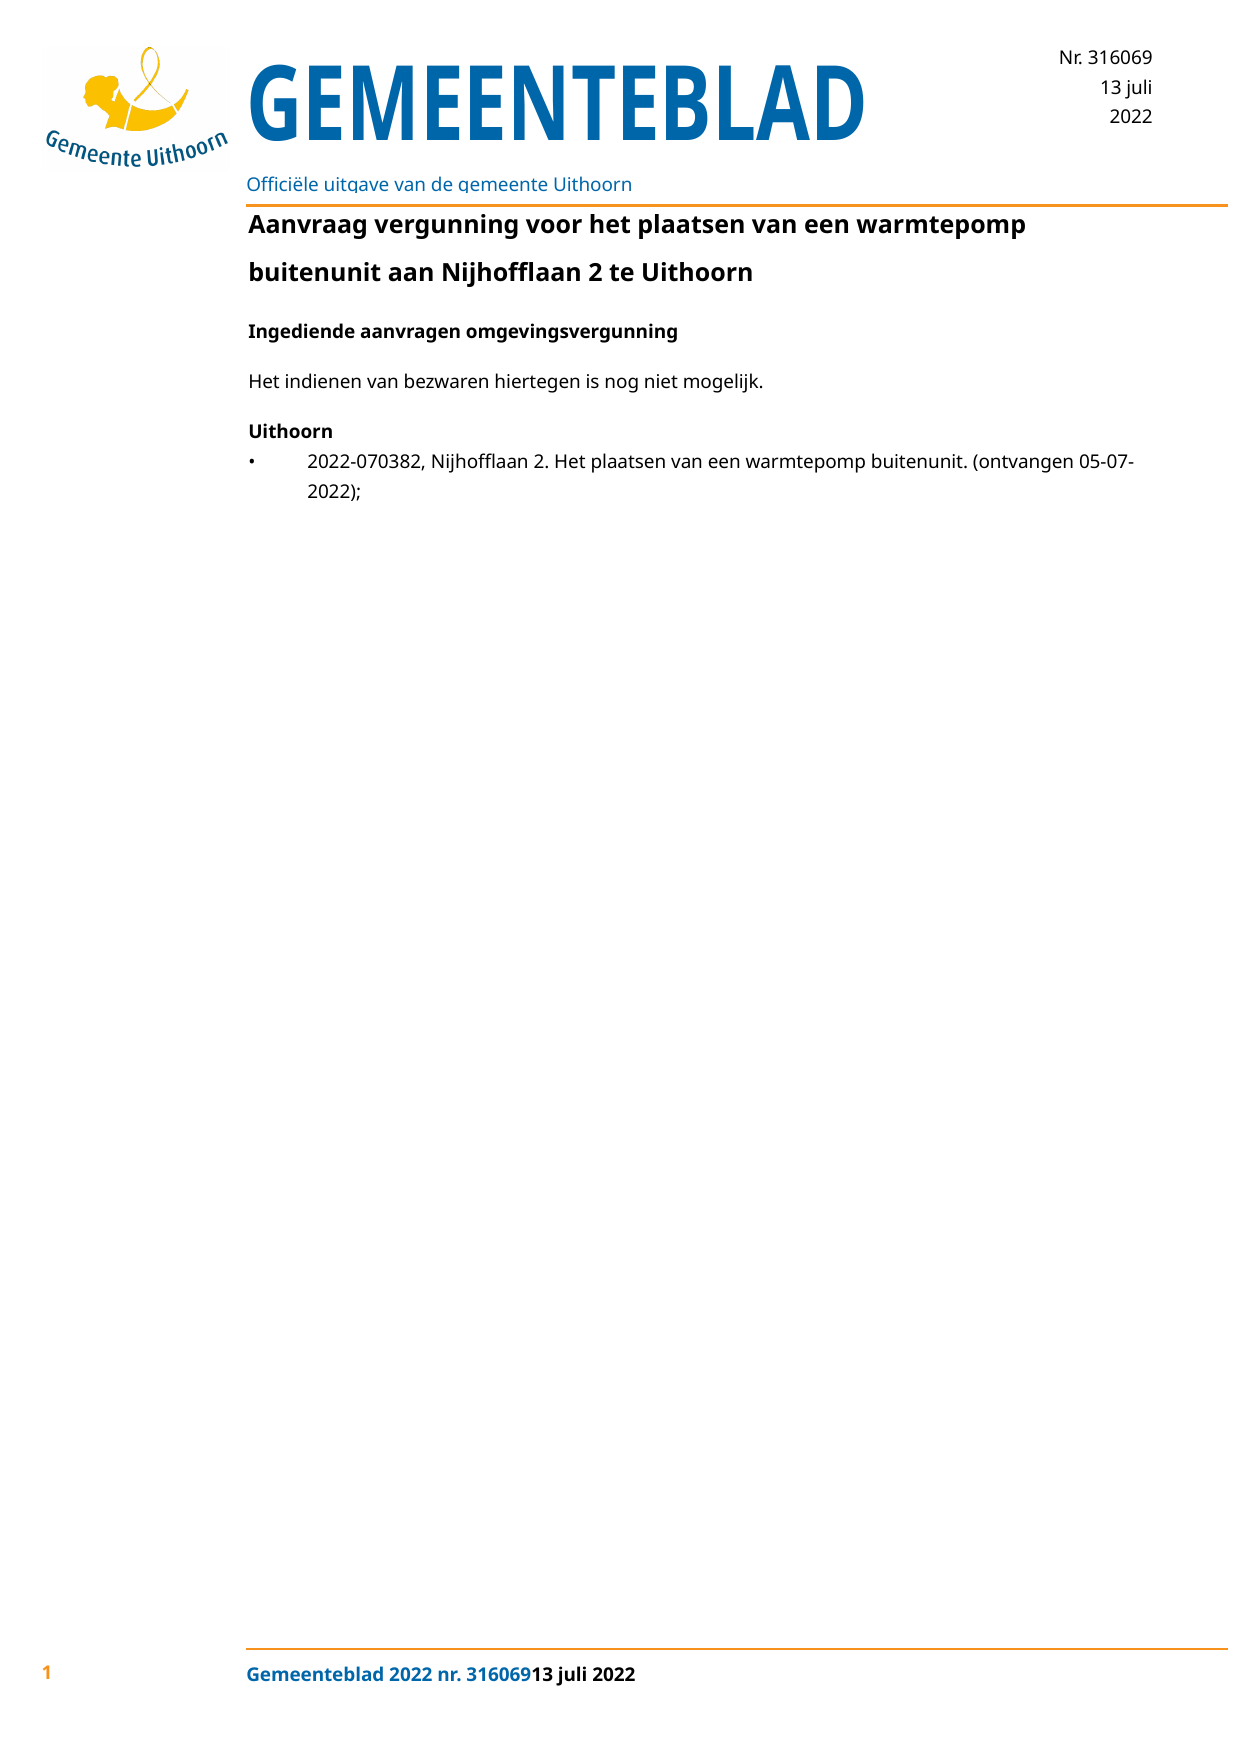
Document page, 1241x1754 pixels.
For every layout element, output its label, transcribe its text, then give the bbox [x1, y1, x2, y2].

picture [41, 47, 231, 172]
text Het indienen van bezwaren hiertegen is nog niet mogelijk. [248, 368, 1152, 394]
text Ingediende aanvragen omgevingsvergunning [248, 318, 1152, 344]
text Aanvraag vergunning voor het plaatsen van een warmtepomp buitenunit aan Nijhofflaan 2 te Uithoorn [248, 207, 1152, 288]
text Uithoorn [248, 419, 1152, 444]
list 2022-070382, Nijhofflaan 2. Het plaatsen van een warmtepomp buitenunit. (ontvangen 05-07-2022); [248, 448, 1152, 504]
